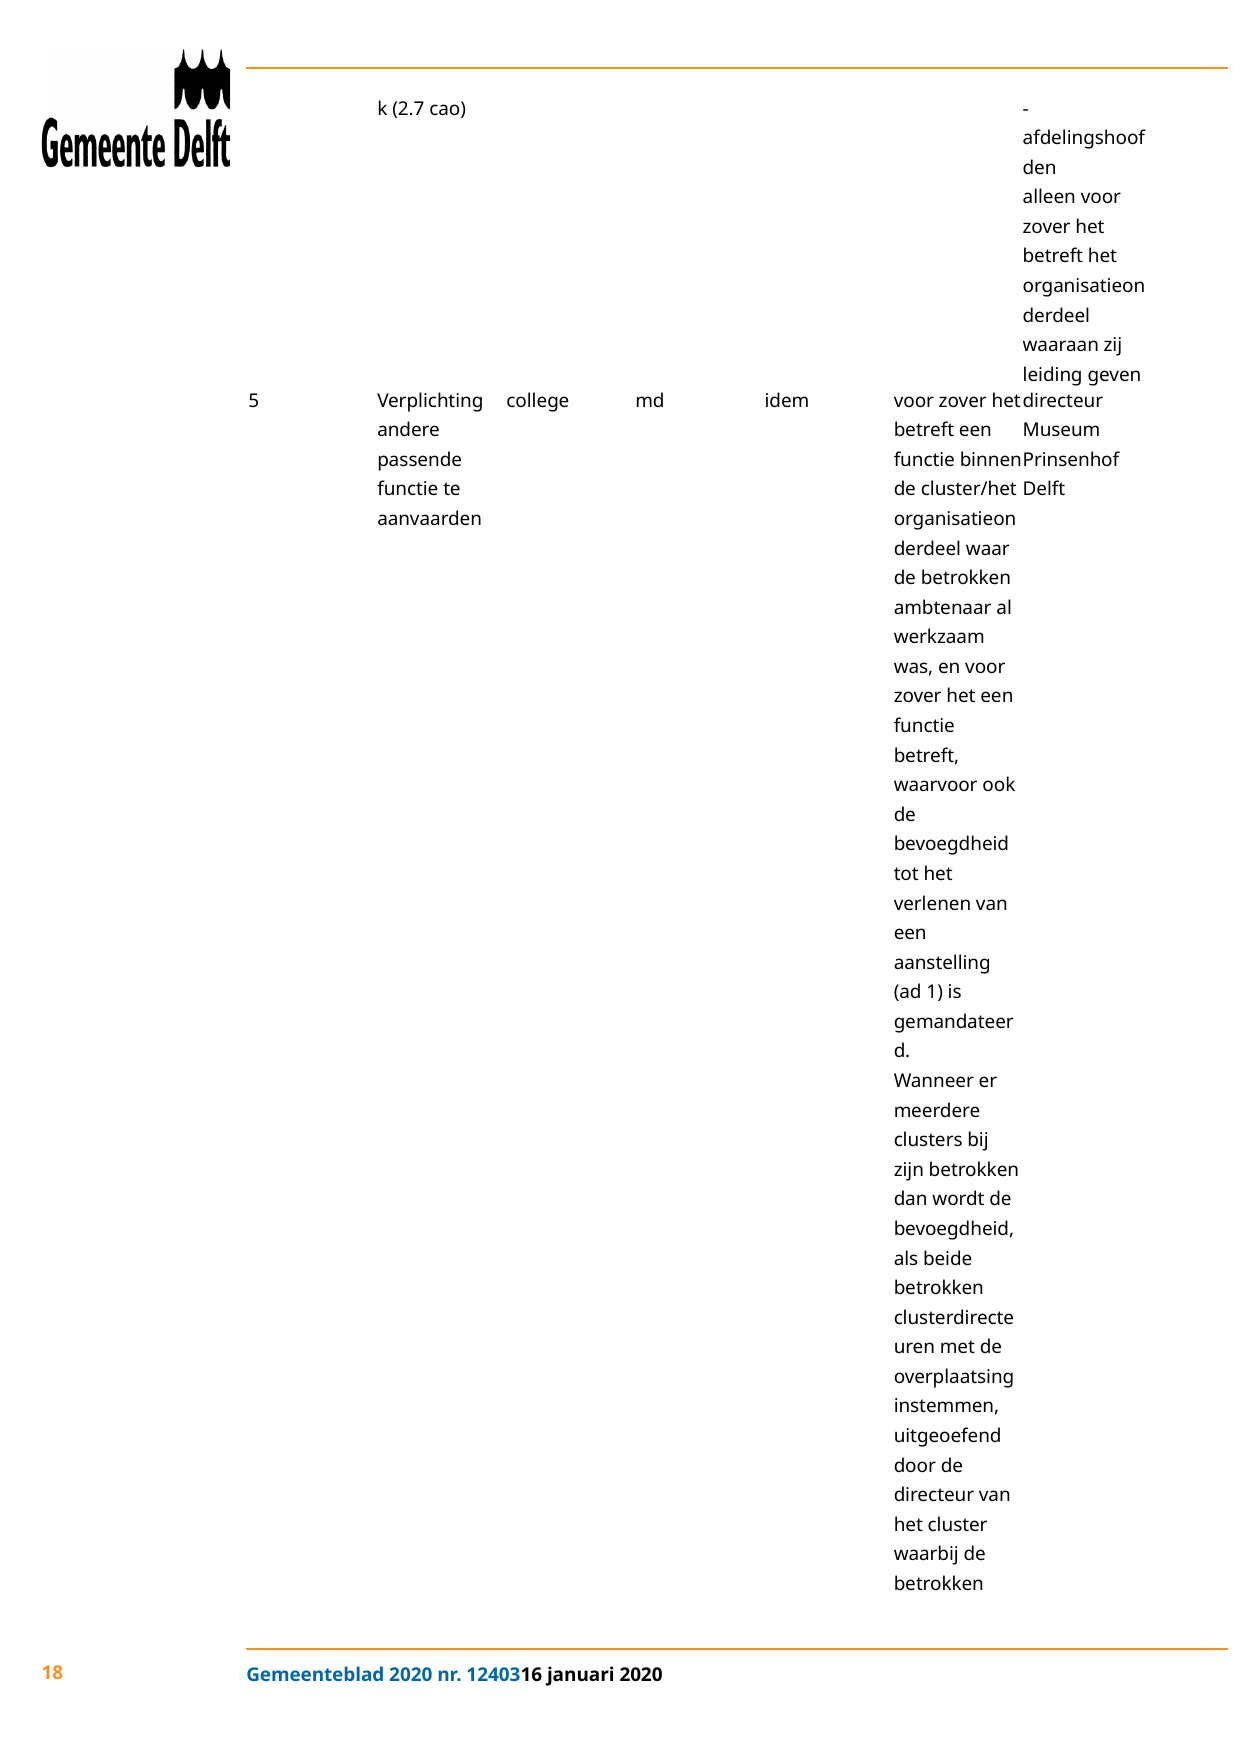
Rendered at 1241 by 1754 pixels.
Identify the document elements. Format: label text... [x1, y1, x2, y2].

table_cell college [506, 387, 635, 1596]
table_cell voor zover het betreft een functie binnen de cluster/het organisatieonderdeel waar de betrokken ambtenaar al werkzaam was, en voor zover het een functie betreft, waarvoor ook de bevoegdheid tot het verlenen van een aanstelling (ad 1) is gemandateerd. Wanneer er meerdere clusters bij zijn betrokken dan wordt de bevoegdheid, als beide betrokken clusterdirecteuren met de overplaatsing instemmen, uitgeoefend door de directeur van het cluster waarbij de betrokken [894, 387, 1022, 1596]
table_cell [894, 95, 1022, 387]
table_cell [764, 95, 893, 387]
picture [41, 47, 231, 172]
table_cell md [635, 387, 764, 1596]
table_cell k (2.7 cao) [377, 95, 506, 387]
table_cell [635, 95, 764, 387]
table_cell directeur Museum Prinsenhof Delft [1023, 387, 1152, 1596]
table_cell [248, 95, 377, 387]
table_cell idem [764, 387, 893, 1596]
table_cell - afdelingshoofden alleen voor zover het betreft het organisatieonderdeel waaraan zij leiding geven [1023, 95, 1152, 387]
table_cell Verplichting andere passende functie te aanvaarden [377, 387, 506, 1596]
table_cell [506, 95, 635, 387]
table_cell 5 [248, 387, 377, 1596]
